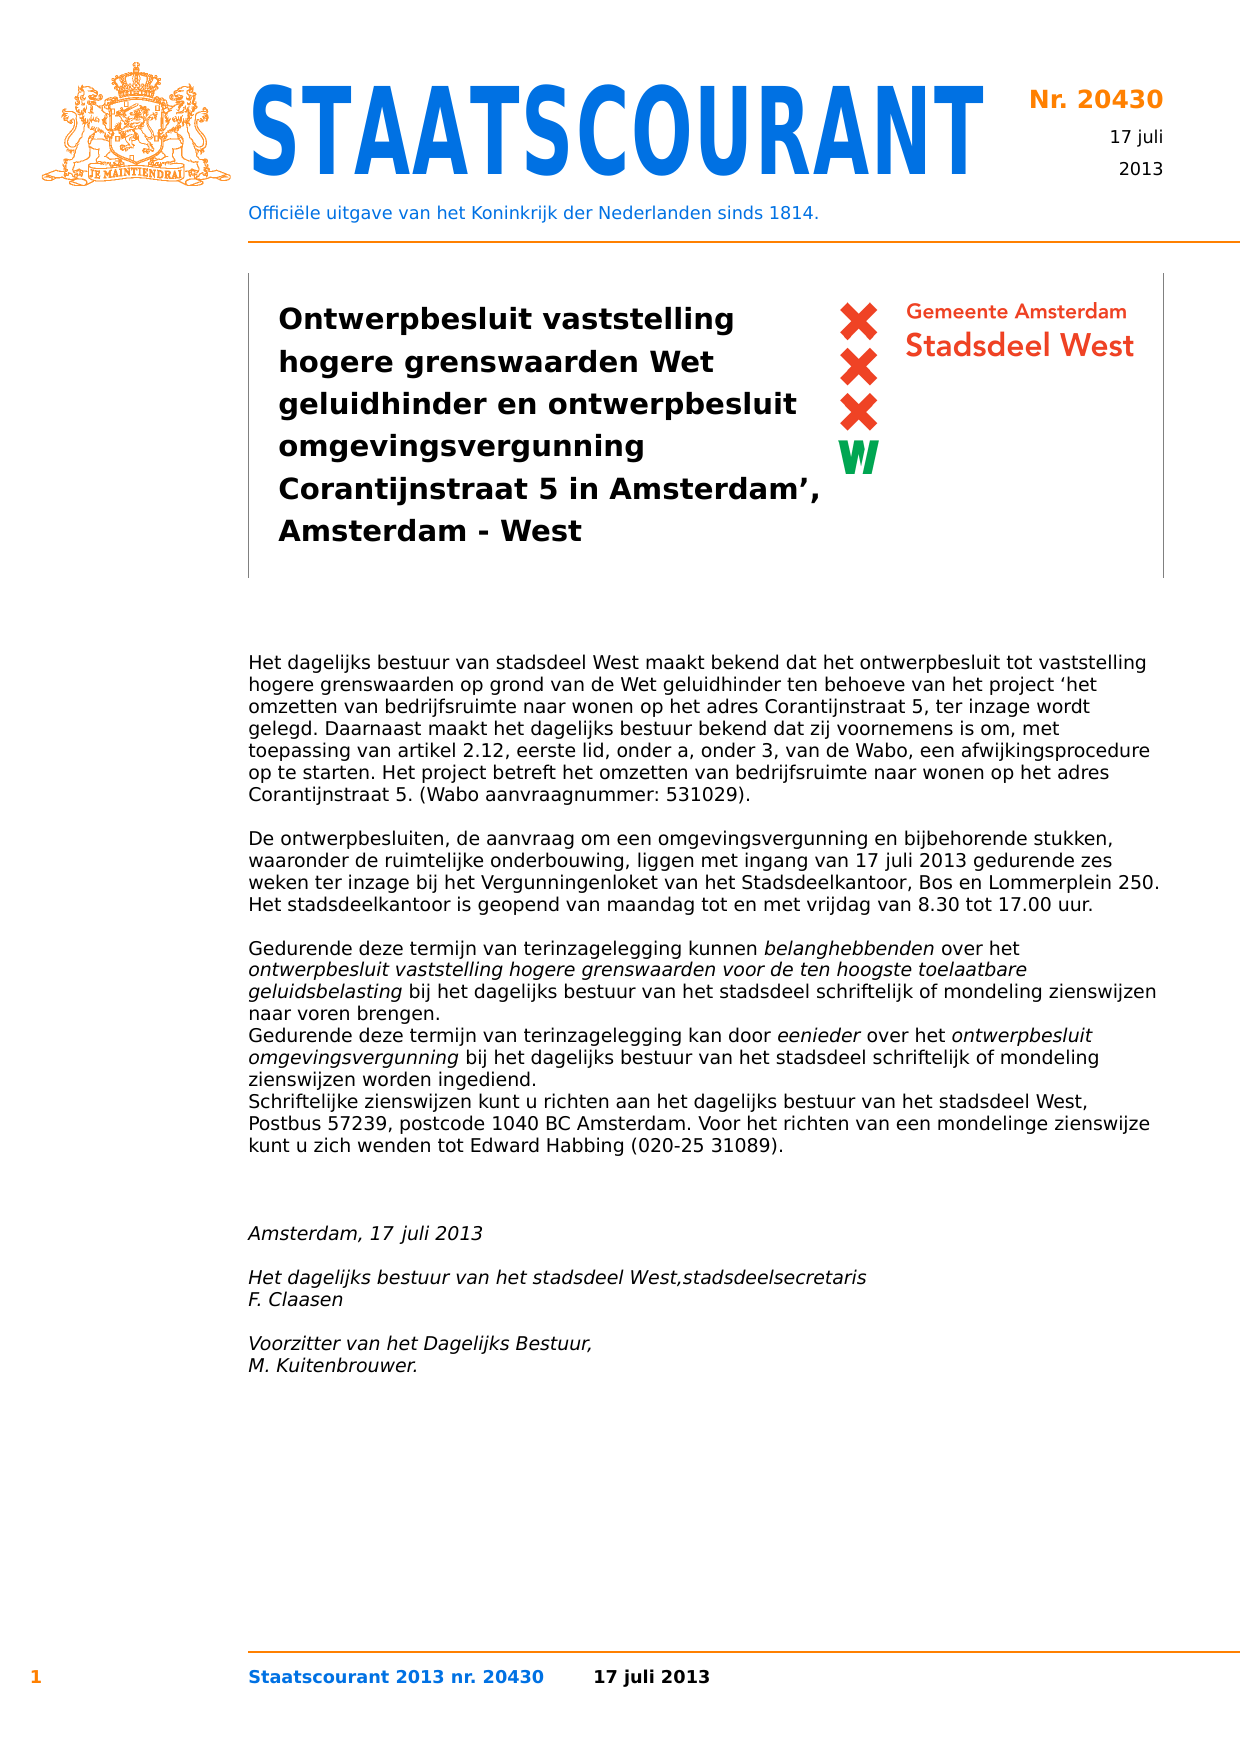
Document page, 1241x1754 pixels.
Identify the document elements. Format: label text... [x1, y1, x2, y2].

picture [838, 302, 1134, 474]
text Amsterdam, 17 juli 2013 [248, 1223, 1163, 1245]
text Schriftelijke zienswijzen kunt u richten aan het dagelijks bestuur van het stadsdeel West, Postbus 57239, postcode 1040 BC Amsterdam. Voor het richten van een mondelinge zienswijze kunt u zich wenden tot Edward Habbing (020-25 31089). [248, 1091, 1163, 1157]
text Voorzitter van het Dagelijks Bestuur, M. Kuitenbrouwer. [248, 1333, 1163, 1377]
text Het dagelijks bestuur van stadsdeel West maakt bekend dat het ontwerpbesluit tot vaststelling hogere grenswaarden op grond van de Wet geluidhinder ten behoeve van het project ‘het omzetten van bedrijfsruimte naar wonen op het adres Corantijnstraat 5, ter inzage wordt gelegd. Daarnaast maakt het dagelijks bestuur bekend dat zij voornemens is om, met toepassing van artikel 2.12, eerste lid, onder a, onder 3, van de Wabo, een afwijkingsprocedure op te starten. Het project betreft het omzetten van bedrijfsruimte naar wonen op het adres Corantijnstraat 5. (Wabo aanvraagnummer: 531029). [248, 652, 1163, 806]
subtitle Ontwerpbesluit vaststelling hogere grenswaarden Wet geluidhinder en ontwerpbesluit omgevingsvergunning Corantijnstraat 5 in Amsterdam’, Amsterdam - West [249, 273, 1163, 578]
table_cell Officiële uitgave van het Koninkrijk der Nederlanden sinds 1814. [248, 203, 1240, 241]
text Gedurende deze termijn van terinzagelegging kunnen belanghebbenden over het ontwerpbesluit vaststelling hogere grenswaarden voor de ten hoogste toelaatbare geluidsbelasting bij het dagelijks bestuur van het stadsdeel schriftelijk of mondeling zienswijzen naar voren brengen. [248, 937, 1163, 1025]
table_header Nr. 20430 [998, 62, 1240, 121]
text Gedurende deze termijn van terinzagelegging kan door eenieder over het ontwerpbesluit omgevingsvergunning bij het dagelijks bestuur van het stadsdeel schriftelijk of mondeling zienswijzen worden ingediend. [248, 1025, 1163, 1091]
text Het dagelijks bestuur van het stadsdeel West,stadsdeelsecretaris F. Claasen [248, 1267, 1163, 1311]
table_cell 2013 [998, 153, 1240, 203]
table_header [25, 62, 248, 241]
text De ontwerpbesluiten, de aanvraag om een omgevingsvergunning en bijbehorende stukken, waaronder de ruimtelijke onderbouwing, liggen met ingang van 17 juli 2013 gedurende zes weken ter inzage bij het Vergunningenloket van het Stadsdeelkantoor, Bos en Lommerplein 250. Het stadsdeelkantoor is geopend van maandag tot en met vrijdag van 8.30 tot 17.00 uur. [248, 828, 1163, 916]
table_header STAATSCOURANT [248, 62, 998, 203]
picture [41, 62, 231, 186]
table_cell 17 juli [998, 121, 1240, 153]
